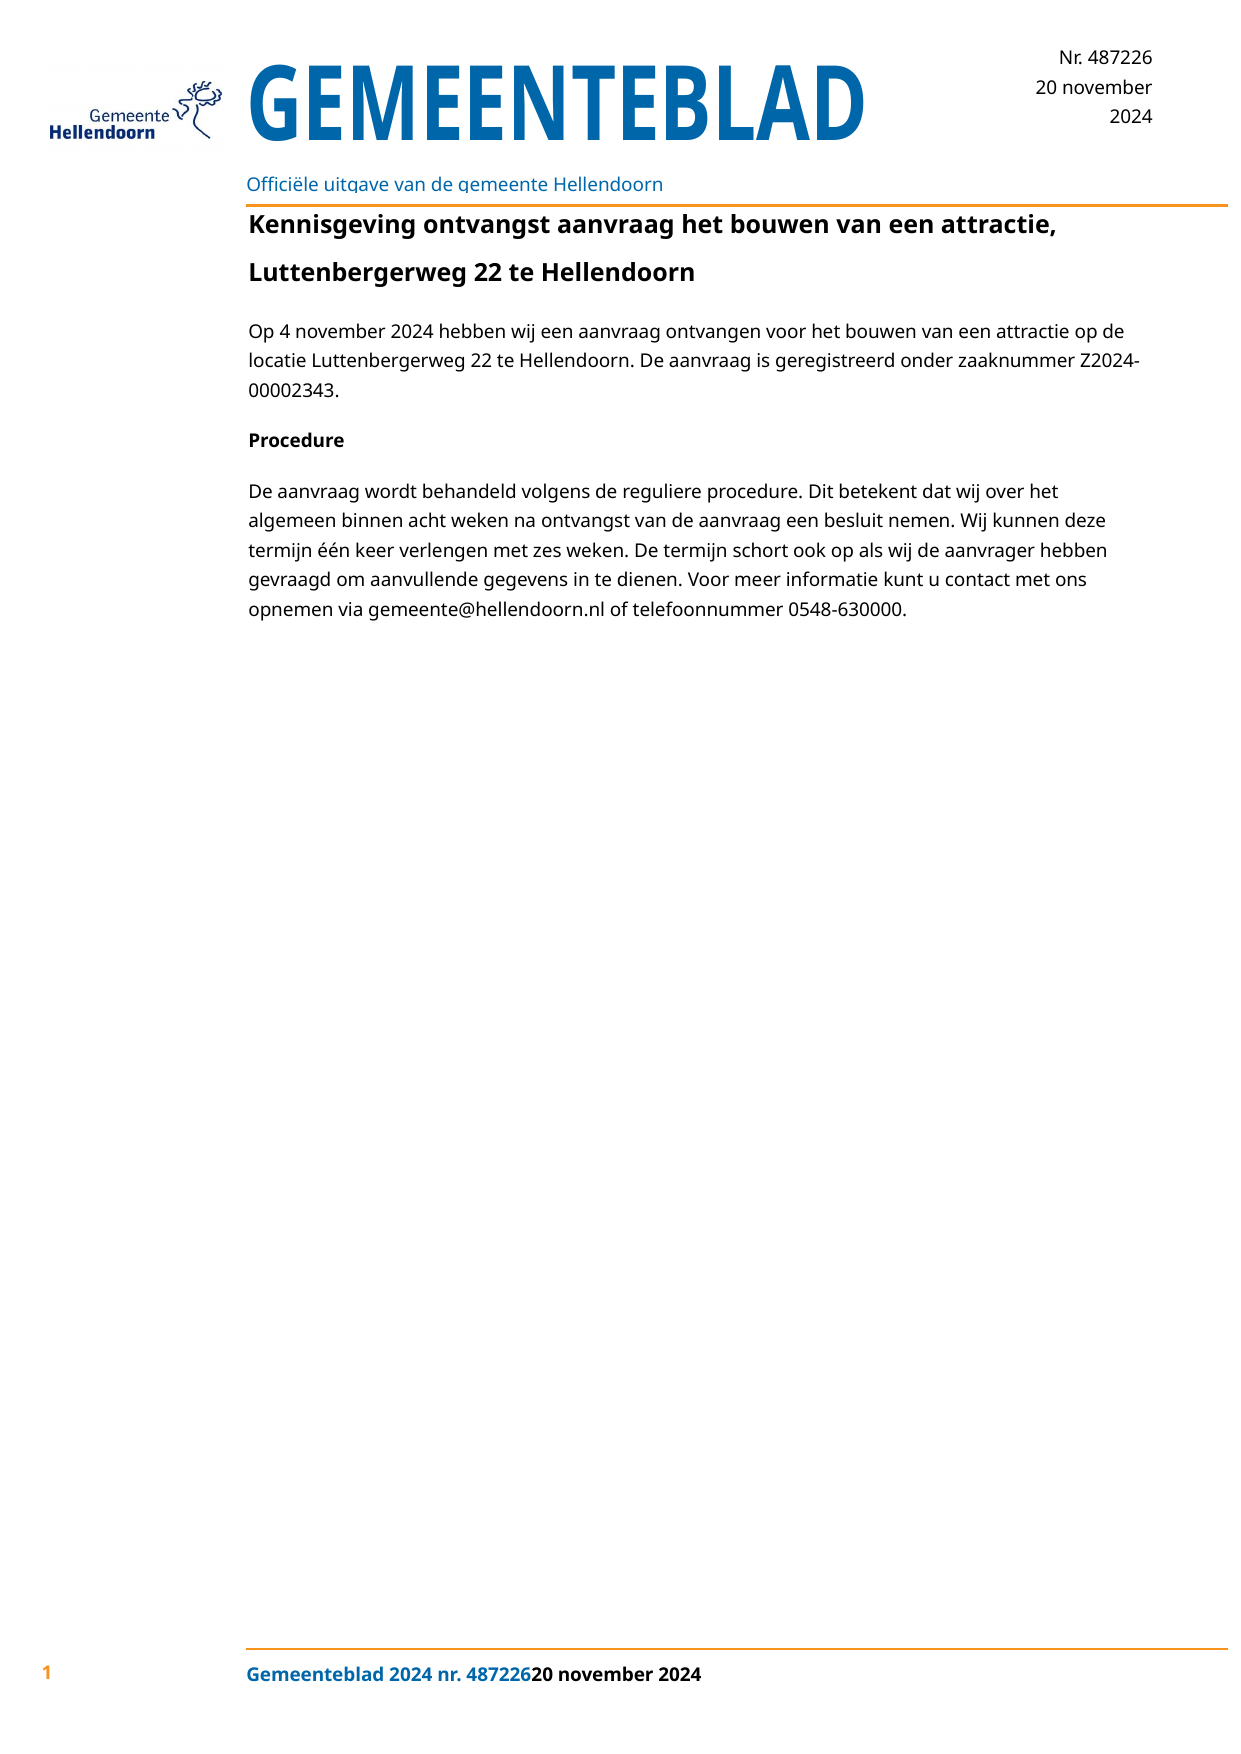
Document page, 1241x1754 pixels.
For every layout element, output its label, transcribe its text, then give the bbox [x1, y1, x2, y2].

text De aanvraag wordt behandeld volgens de reguliere procedure. Dit betekent dat wij over het algemeen binnen acht weken na ontvangst van de aanvraag een besluit nemen. Wij kunnen deze termijn één keer verlengen met zes weken. De termijn schort ook op als wij de aanvrager hebben gevraagd om aanvullende gegevens in te dienen. Voor meer informatie kunt u contact met ons opnemen via gemeente@hellendoorn.nl of telefoonnummer 0548-630000. [248, 478, 1152, 622]
text Op 4 november 2024 hebben wij een aanvraag ontvangen voor het bouwen van een attractie op de locatie Luttenbergerweg 22 te Hellendoorn. De aanvraag is geregistreerd onder zaaknummer Z2024-00002343. [248, 318, 1152, 403]
text Procedure [248, 427, 1152, 453]
picture [41, 47, 231, 172]
text Kennisgeving ontvangst aanvraag het bouwen van een attractie, Luttenbergerweg 22 te Hellendoorn [248, 207, 1152, 288]
